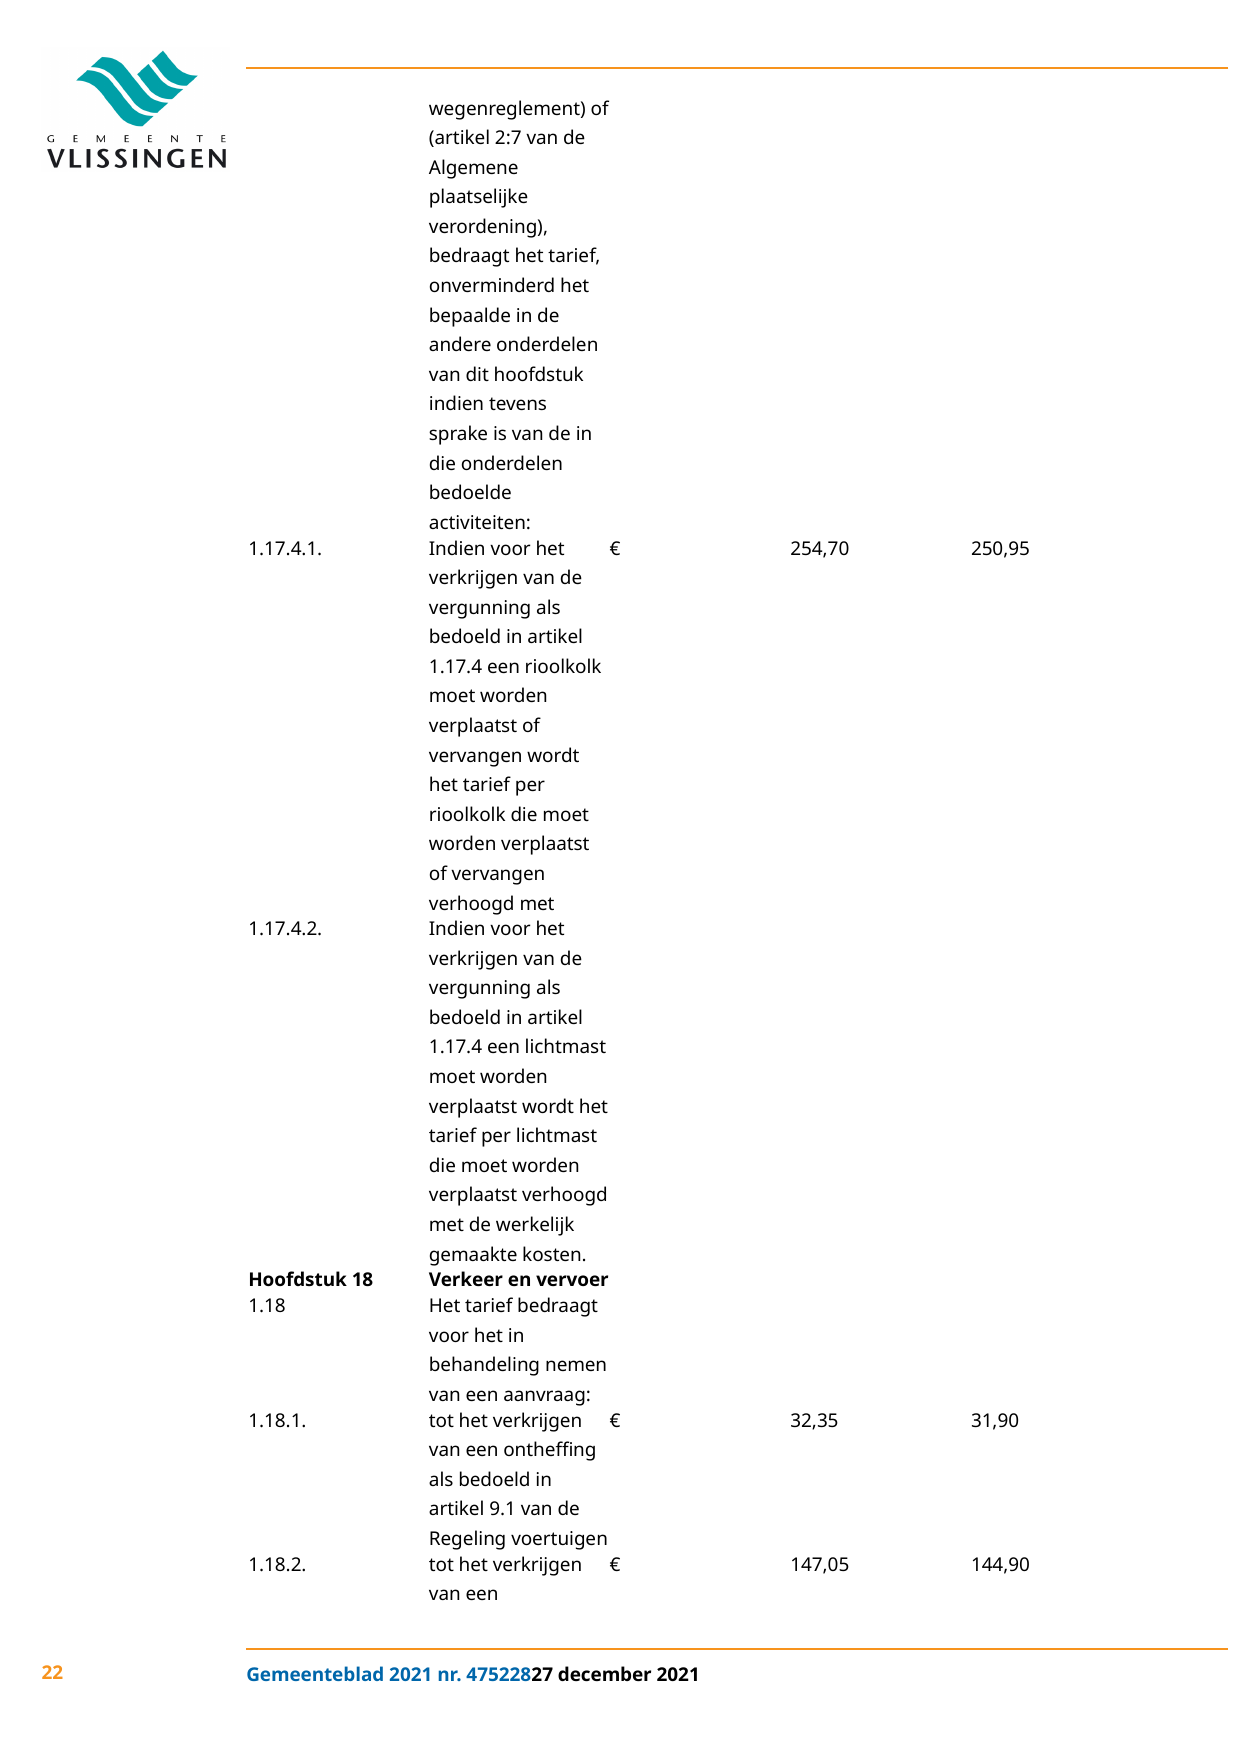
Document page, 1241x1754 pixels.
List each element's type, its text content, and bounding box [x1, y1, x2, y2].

table_cell Indien voor het verkrijgen van de vergunning als bedoeld in artikel 1.17.4 een lichtmast moet worden verplaatst wordt het tarief per lichtmast die moet worden verplaatst verhoogd met de werkelijk gemaakte kosten. [429, 915, 609, 1267]
table_cell [790, 1267, 971, 1292]
table_cell € [609, 535, 790, 915]
table_cell 1.17.4.2. [248, 915, 429, 1267]
table_cell Het tarief bedraagt voor het in behandeling nemen van een aanvraag: [429, 1292, 609, 1407]
table_cell [971, 1292, 1152, 1407]
table_cell 32,35 [790, 1407, 971, 1551]
table_cell Verkeer en vervoer [429, 1267, 609, 1292]
table_cell € [609, 1407, 790, 1551]
table_cell Hoofdstuk 18 [248, 1267, 429, 1292]
table_cell tot het verkrijgen van een ontheffing als bedoeld in artikel 9.1 van de Regeling voertuigen [429, 1407, 609, 1551]
table_cell 144,90 [971, 1551, 1152, 1606]
table_cell [971, 95, 1152, 535]
picture [41, 47, 231, 172]
table_cell wegenreglement) of (artikel 2:7 van de Algemene plaatselijke verordening), bedraagt het tarief, onverminderd het bepaalde in de andere onderdelen van dit hoofdstuk indien tevens sprake is van de in die onderdelen bedoelde activiteiten: [429, 95, 609, 535]
table_cell [609, 915, 790, 1267]
table_cell [790, 915, 971, 1267]
table_cell 254,70 [790, 535, 971, 915]
table_cell 1.18 [248, 1292, 429, 1407]
table_cell [609, 1267, 790, 1292]
table_cell € [609, 1551, 790, 1606]
table_cell 1.17.4.1. [248, 535, 429, 915]
table_cell [609, 95, 790, 535]
table_cell [790, 1292, 971, 1407]
table_cell 250,95 [971, 535, 1152, 915]
table_cell 1.18.1. [248, 1407, 429, 1551]
table_cell 31,90 [971, 1407, 1152, 1551]
table_cell [971, 1267, 1152, 1292]
table_cell [971, 915, 1152, 1267]
table_cell tot het verkrijgen van een [429, 1551, 609, 1606]
table_cell [790, 95, 971, 535]
table_cell 147,05 [790, 1551, 971, 1606]
table_cell Indien voor het verkrijgen van de vergunning als bedoeld in artikel 1.17.4 een rioolkolk moet worden verplaatst of vervangen wordt het tarief per rioolkolk die moet worden verplaatst of vervangen verhoogd met [429, 535, 609, 915]
table_cell [609, 1292, 790, 1407]
table_cell 1.18.2. [248, 1551, 429, 1606]
table_cell [248, 95, 429, 535]
